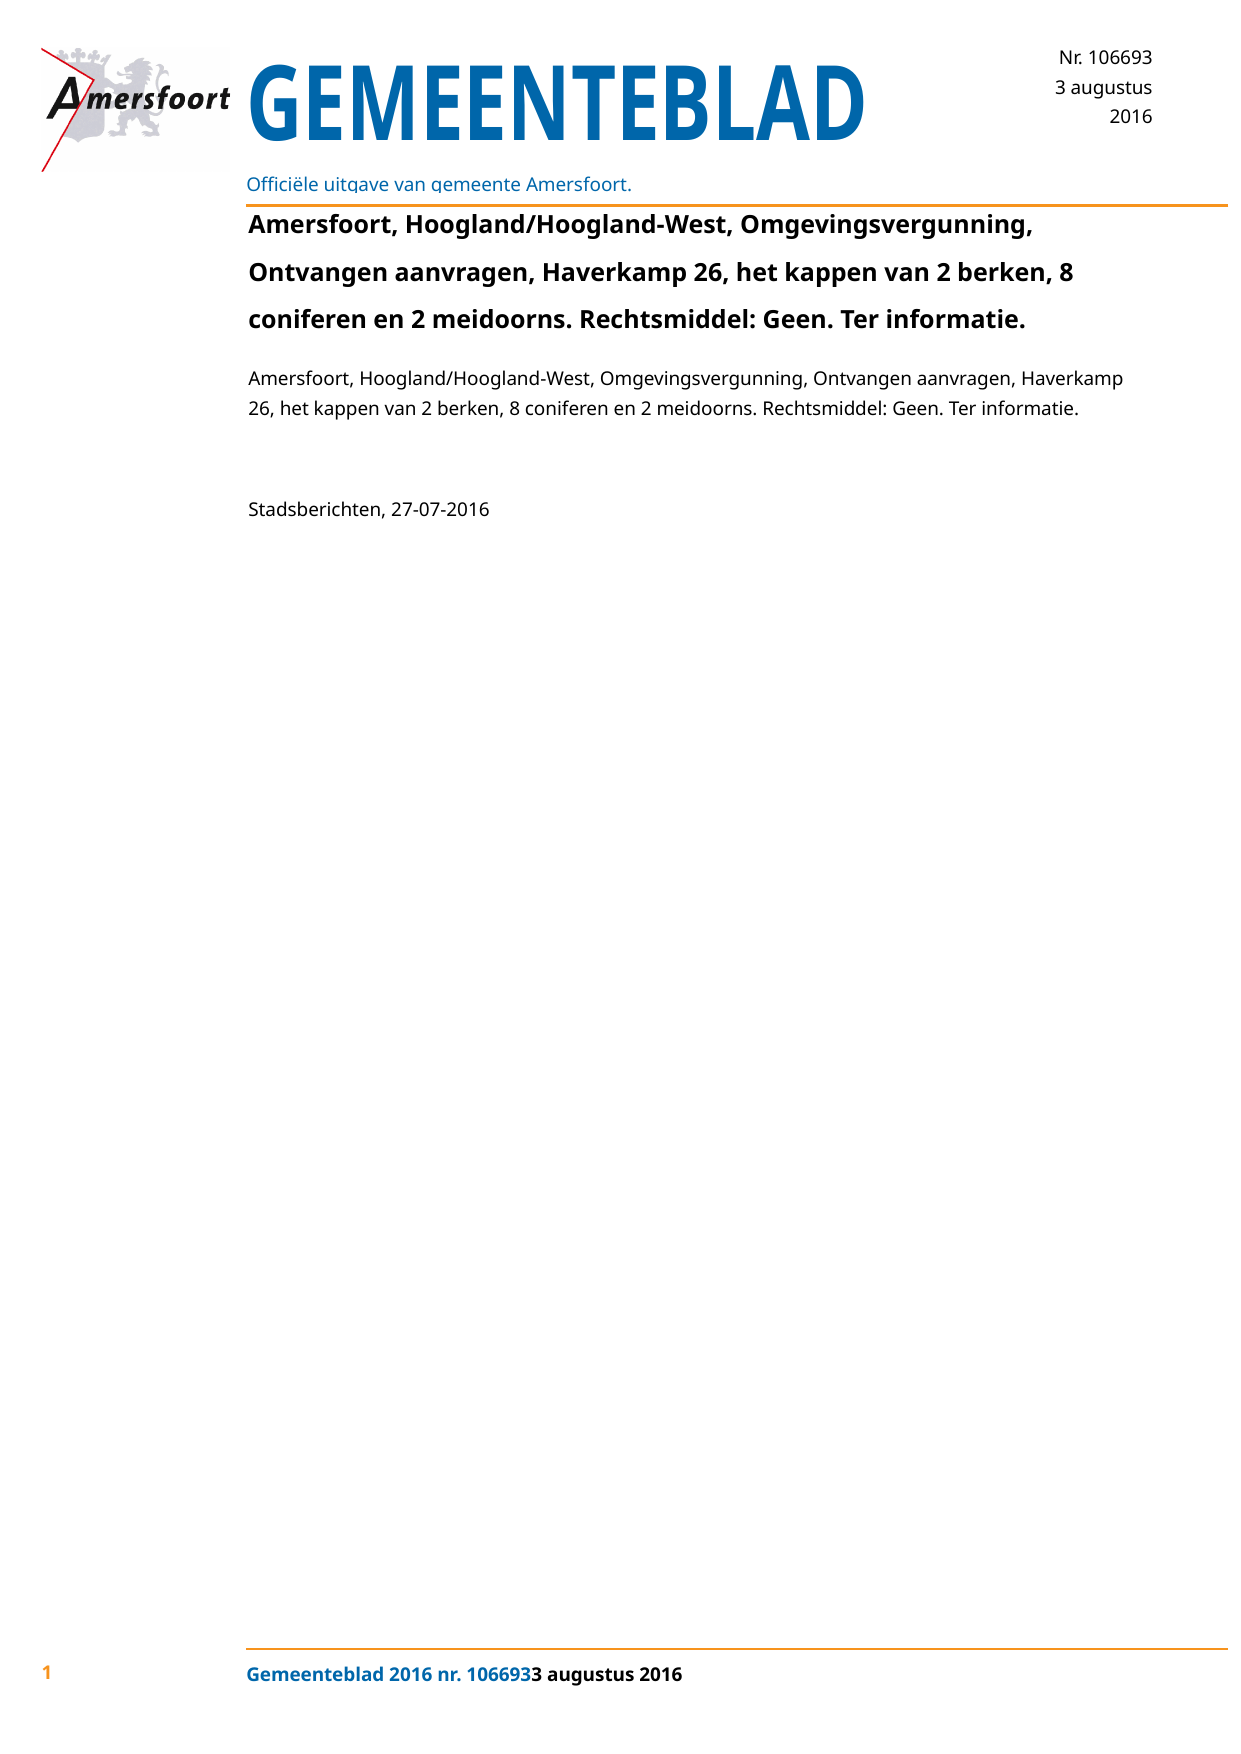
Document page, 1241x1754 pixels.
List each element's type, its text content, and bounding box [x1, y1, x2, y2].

text Amersfoort, Hoogland/Hoogland-West, Omgevingsvergunning, Ontvangen aanvragen, Haverkamp 26, het kappen van 2 berken, 8 coniferen en 2 meidoorns. Rechtsmiddel: Geen. Ter informatie. [248, 366, 1152, 421]
text Amersfoort, Hoogland/Hoogland-West, Omgevingsvergunning, Ontvangen aanvragen, Haverkamp 26, het kappen van 2 berken, 8 coniferen en 2 meidoorns. Rechtsmiddel: Geen. Ter informatie. [248, 207, 1152, 336]
picture [41, 47, 231, 172]
text Stadsberichten, 27-07-2016 [248, 496, 1152, 522]
